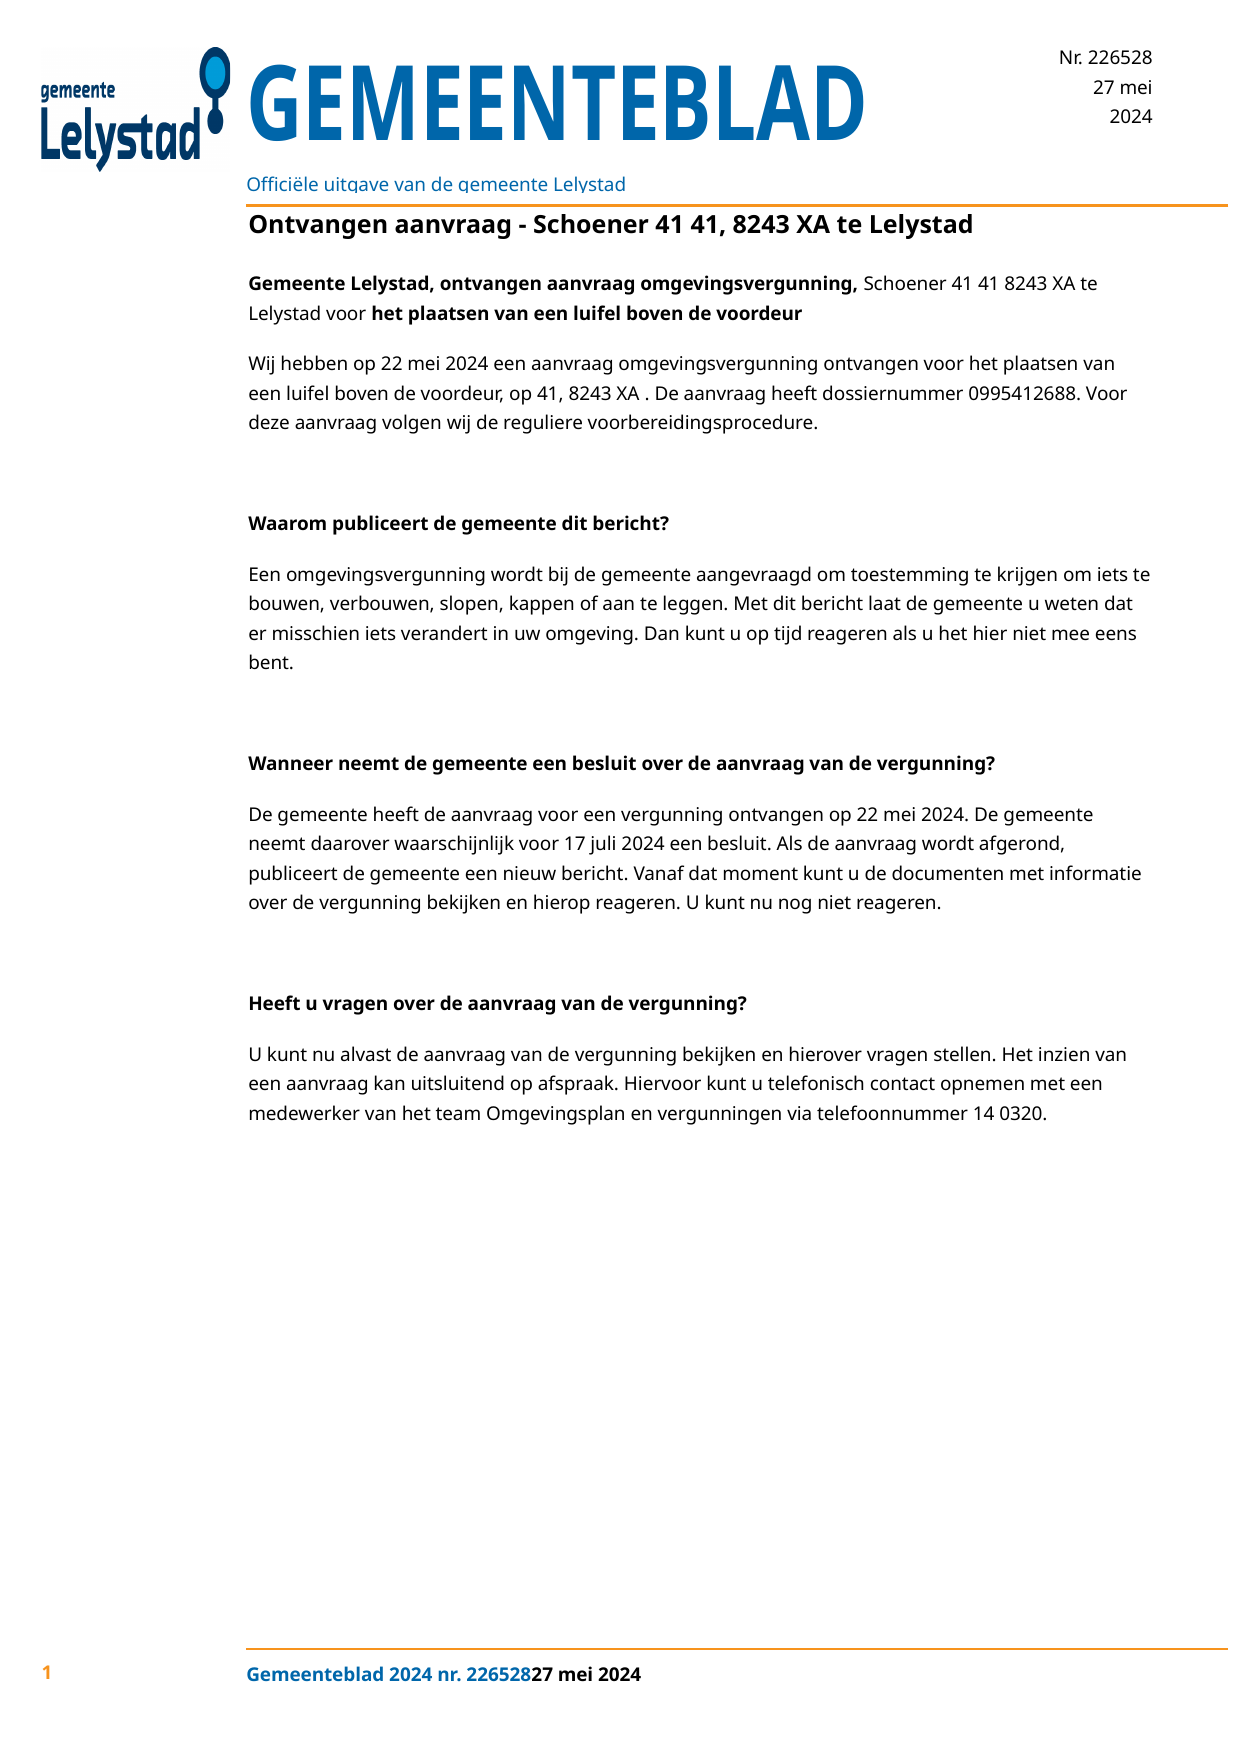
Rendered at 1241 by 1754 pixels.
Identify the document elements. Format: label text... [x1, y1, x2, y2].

text Ontvangen aanvraag - Schoener 41 41, 8243 XA te Lelystad [248, 207, 1152, 241]
text Wanneer neemt de gemeente een besluit over de aanvraag van de vergunning? [248, 750, 1152, 776]
text Waarom publiceert de gemeente dit bericht? [248, 510, 1152, 536]
text De gemeente heeft de aanvraag voor een vergunning ontvangen op 22 mei 2024. De gemeente neemt daarover waarschijnlijk voor 17 juli 2024 een besluit. Als de aanvraag wordt afgerond, publiceert de gemeente een nieuw bericht. Vanaf dat moment kunt u de documenten met informatie over de vergunning bekijken en hierop reageren. U kunt nu nog niet reageren. [248, 801, 1152, 915]
text Wij hebben op 22 mei 2024 een aanvraag omgevingsvergunning ontvangen voor het plaatsen van een luifel boven de voordeur, op 41, 8243 XA . De aanvraag heeft dossiernummer 0995412688. Voor deze aanvraag volgen wij de reguliere voorbereidingsprocedure. [248, 350, 1152, 435]
text Heeft u vragen over de aanvraag van de vergunning? [248, 990, 1152, 1016]
text Een omgevingsvergunning wordt bij de gemeente aangevraagd om toestemming te krijgen om iets te bouwen, verbouwen, slopen, kappen of aan te leggen. Met dit bericht laat de gemeente u weten dat er misschien iets verandert in uw omgeving. Dan kunt u op tijd reageren als u het hier niet mee eens bent. [248, 561, 1152, 675]
text U kunt nu alvast de aanvraag van de vergunning bekijken en hierover vragen stellen. Het inzien van een aanvraag kan uitsluitend op afspraak. Hiervoor kunt u telefonisch contact opnemen met een medewerker van het team Omgevingsplan en vergunningen via telefoonnummer 14 0320. [248, 1041, 1152, 1126]
text Gemeente Lelystad, ontvangen aanvraag omgevingsvergunning, Schoener 41 41 8243 XA te Lelystad voor het plaatsen van een luifel boven de voordeur [248, 270, 1152, 326]
picture [41, 47, 231, 172]
